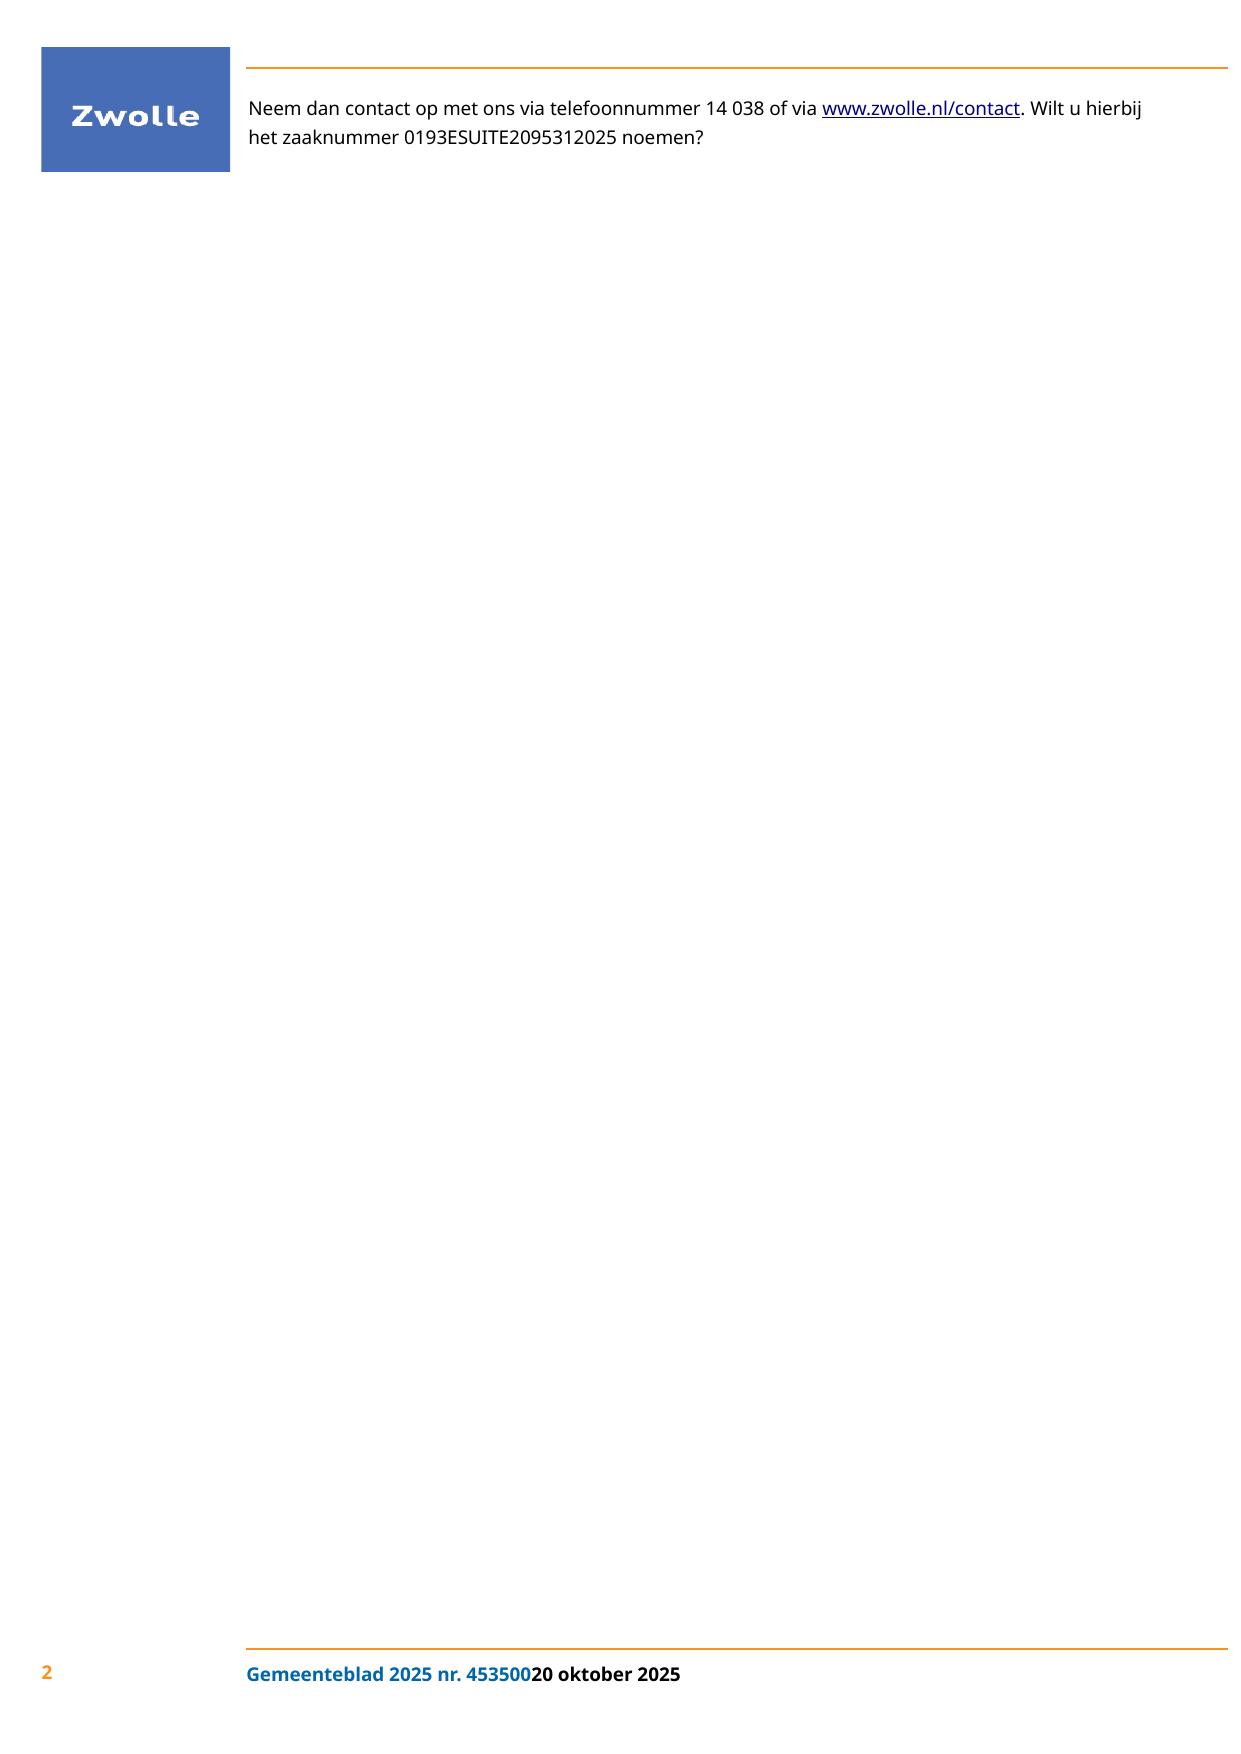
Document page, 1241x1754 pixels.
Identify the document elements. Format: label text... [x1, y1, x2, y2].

text Neem dan contact op met ons via telefoonnummer 14 038 of via www.zwolle.nl/contact. Wilt u hierbij het zaaknummer 0193ESUITE2095312025 noemen? [248, 95, 1152, 150]
picture [41, 47, 231, 172]
